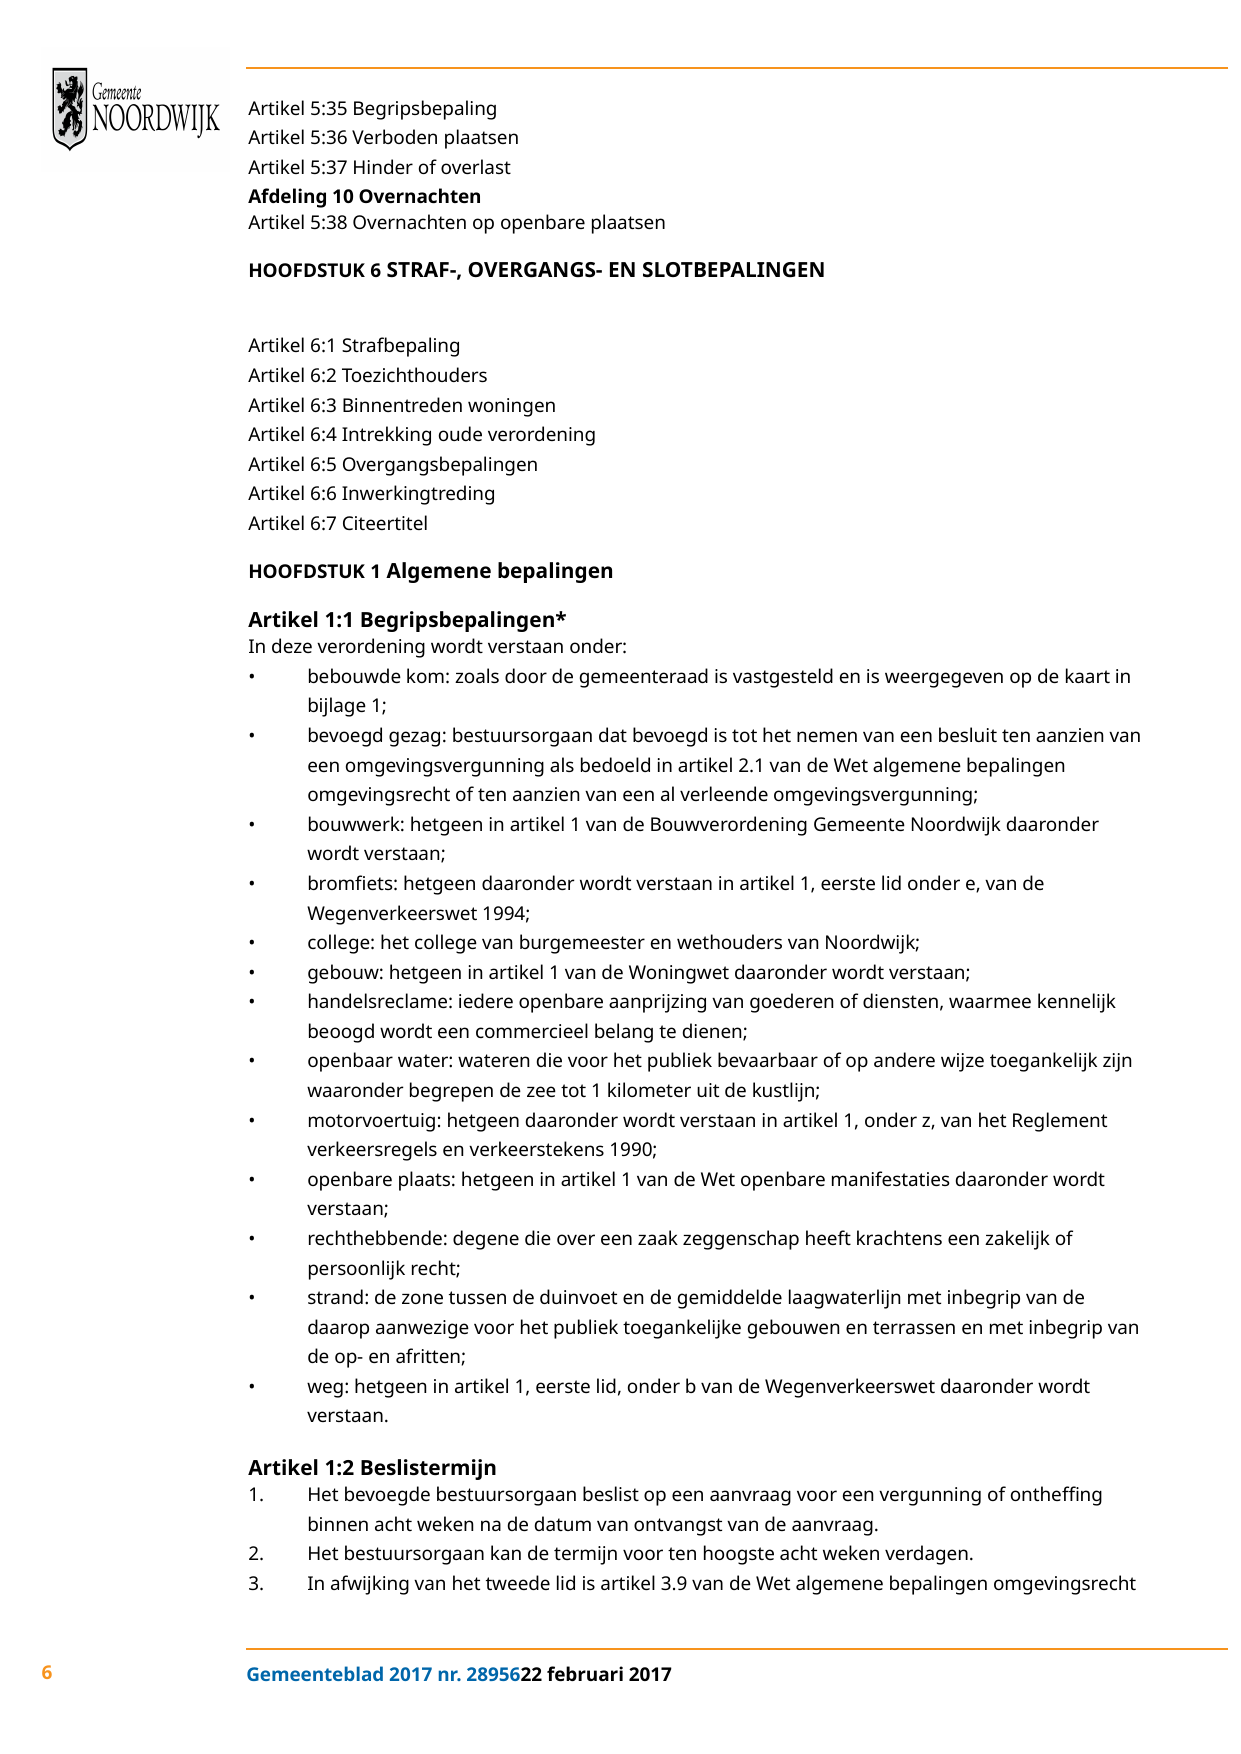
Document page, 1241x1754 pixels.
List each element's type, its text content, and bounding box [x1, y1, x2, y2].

text In deze verordening wordt verstaan onder: [248, 633, 1152, 659]
list bevoegd gezag: bestuursorgaan dat bevoegd is tot het nemen van een besluit ten aanzien van een omgevingsvergunning als bedoeld in artikel 2.1 van de Wet algemene bepalingen omgevingsrecht of ten aanzien van een al verleende omgevingsvergunning; [248, 722, 1152, 807]
list motorvoertuig: hetgeen daaronder wordt verstaan in artikel 1, onder z, van het Reglement verkeersregels en verkeerstekens 1990; [248, 1107, 1152, 1162]
list gebouw: hetgeen in artikel 1 van de Woningwet daaronder wordt verstaan; [248, 959, 1152, 984]
text Artikel 6:7 Citeertitel [248, 510, 1152, 536]
list Het bevoegde bestuursorgaan beslist op een aanvraag voor een vergunning of ontheffing binnen acht weken na de datum van ontvangst van de aanvraag. [248, 1481, 1152, 1537]
text Artikel 1:1 Begripsbepalingen* [248, 605, 1152, 633]
list openbare plaats: hetgeen in artikel 1 van de Wet openbare manifestaties daaronder wordt verstaan; [248, 1166, 1152, 1221]
text HOOFDSTUK 1 Algemene bepalingen [248, 556, 1152, 584]
text HOOFDSTUK 6 STRAF-, OVERGANGS- EN SLOTBEPALINGEN [248, 255, 1152, 283]
list strand: de zone tussen de duinvoet en de gemiddelde laagwaterlijn met inbegrip van de daarop aanwezige voor het publiek toegankelijke gebouwen en terrassen en met inbegrip van de op- en afritten; [248, 1284, 1152, 1369]
text Artikel 5:35 Begripsbepaling [248, 95, 1152, 121]
text Artikel 6:3 Binnentreden woningen [248, 392, 1152, 417]
list weg: hetgeen in artikel 1, eerste lid, onder b van de Wegenverkeerswet daaronder wordt verstaan. [248, 1373, 1152, 1428]
list bebouwde kom: zoals door de gemeenteraad is vastgesteld en is weergegeven op de kaart in bijlage 1; [248, 663, 1152, 718]
list bromfiets: hetgeen daaronder wordt verstaan in artikel 1, eerste lid onder e, van de Wegenverkeerswet 1994; [248, 870, 1152, 925]
text Artikel 1:2 Beslistermijn [248, 1453, 1152, 1481]
text Artikel 5:37 Hinder of overlast [248, 154, 1152, 180]
text Artikel 5:36 Verboden plaatsen [248, 124, 1152, 150]
list In afwijking van het tweede lid is artikel 3.9 van de Wet algemene bepalingen omgevingsrecht [248, 1570, 1152, 1596]
text Artikel 6:2 Toezichthouders [248, 362, 1152, 388]
list openbaar water: wateren die voor het publiek bevaarbaar of op andere wijze toegankelijk zijn waaronder begrepen de zee tot 1 kilometer uit de kustlijn; [248, 1048, 1152, 1103]
text Artikel 6:6 Inwerkingtreding [248, 481, 1152, 506]
list rechthebbende: degene die over een zaak zeggenschap heeft krachtens een zakelijk of persoonlijk recht; [248, 1225, 1152, 1280]
text Artikel 6:4 Intrekking oude verordening [248, 421, 1152, 447]
list Het bestuursorgaan kan de termijn voor ten hoogste acht weken verdagen. [248, 1541, 1152, 1566]
list bouwwerk: hetgeen in artikel 1 van de Bouwverordening Gemeente Noordwijk daaronder wordt verstaan; [248, 811, 1152, 866]
list handelsreclame: iedere openbare aanprijzing van goederen of diensten, waarmee kennelijk beoogd wordt een commercieel belang te dienen; [248, 988, 1152, 1044]
picture [41, 47, 231, 172]
text Artikel 6:5 Overgangsbepalingen [248, 451, 1152, 477]
text Afdeling 10 Overnachten [248, 183, 1152, 209]
text Artikel 6:1 Strafbepaling [248, 333, 1152, 358]
text Artikel 5:38 Overnachten op openbare plaatsen [248, 209, 1152, 235]
list college: het college van burgemeester en wethouders van Noordwijk; [248, 929, 1152, 955]
